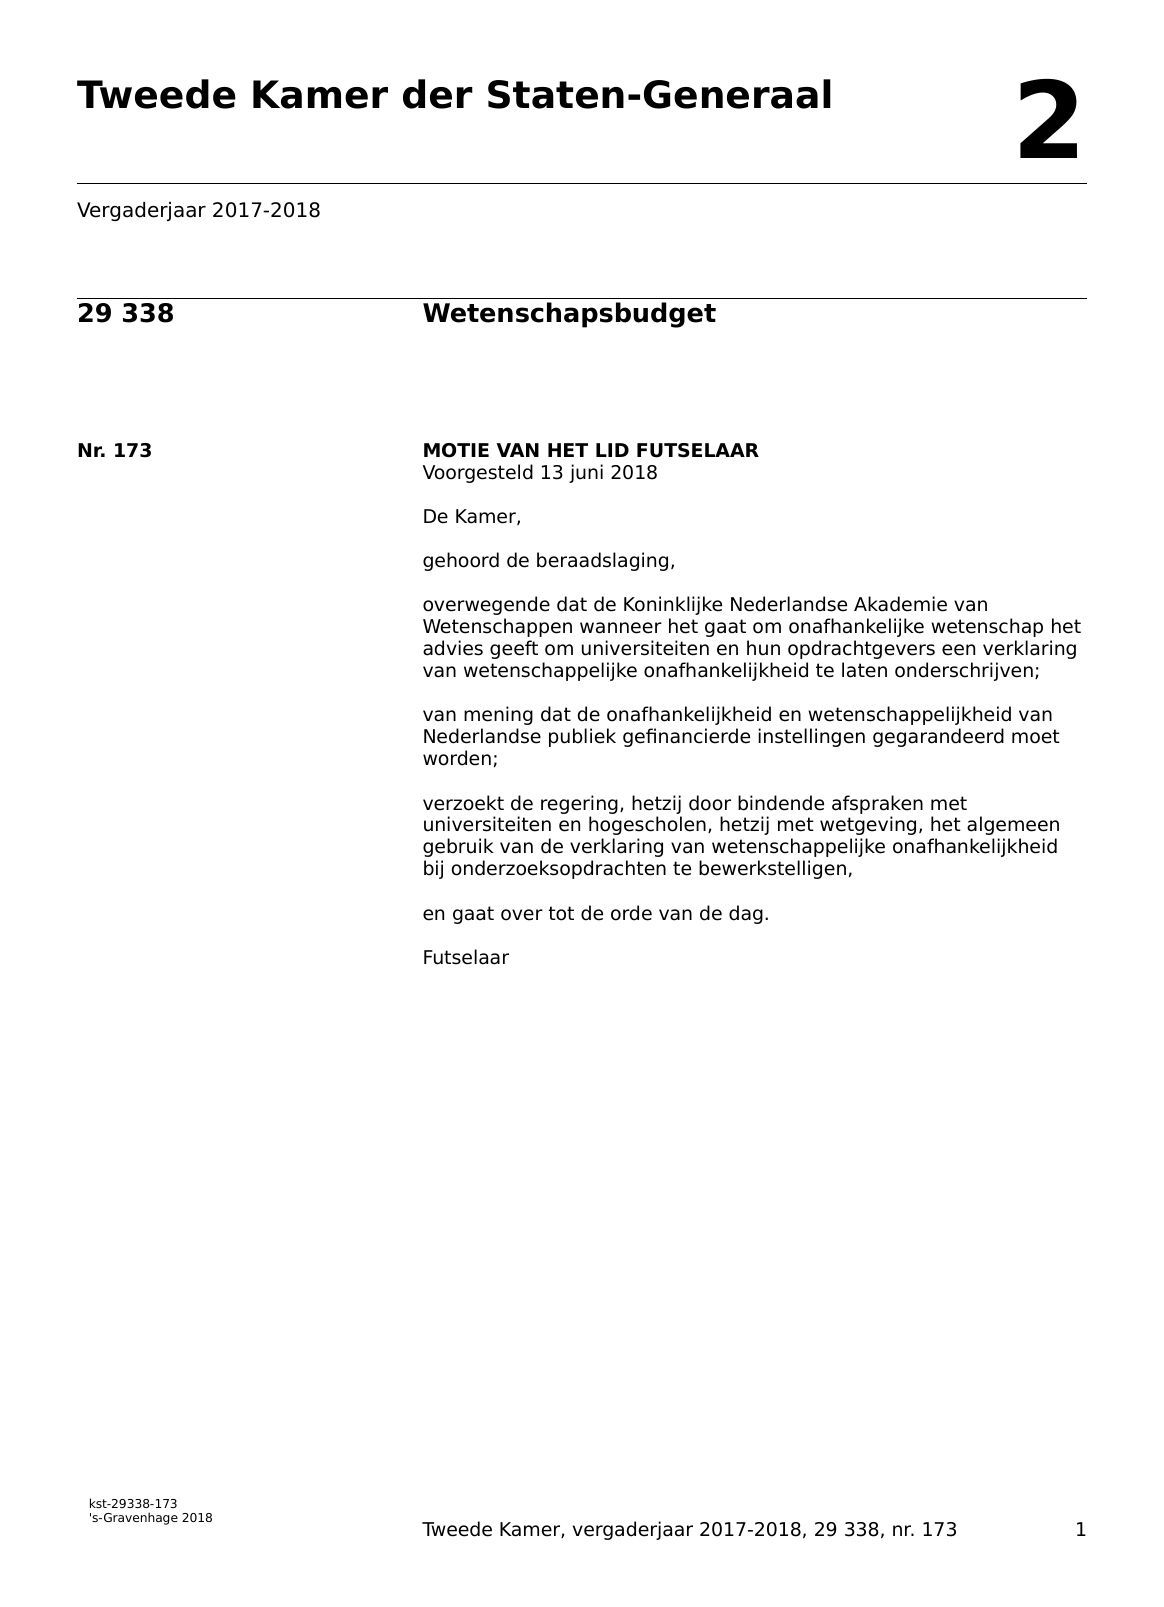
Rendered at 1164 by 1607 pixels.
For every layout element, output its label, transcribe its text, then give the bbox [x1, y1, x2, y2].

table_header Tweede Kamer der Staten-Generaal [77, 59, 886, 183]
text en gaat over tot de orde van de dag. [422, 902, 1087, 924]
text overwegende dat de Koninklijke Nederlandse Akademie van Wetenschappen wanneer het gaat om onafhankelijke wetenschap het advies geeft om universiteiten en hun opdrachtgevers een verklaring van wetenschappelijke onafhankelijkheid te laten onderschrijven; [422, 594, 1087, 682]
text De Kamer, [422, 506, 1087, 528]
text van mening dat de onafhankelijkheid en wetenschappelijkheid van Nederlandse publiek gefinancierde instellingen gegarandeerd moet worden; [422, 704, 1087, 770]
table_header 2 [886, 59, 1087, 183]
text Futselaar [422, 947, 1087, 969]
text gehoord de beraadslaging, [422, 550, 1087, 572]
text verzoekt de regering, hetzij door bindende afspraken met universiteiten en hogescholen, hetzij met wetgeving, het algemeen gebruik van de verklaring van wetenschappelijke onafhankelijkheid bij onderzoeksopdrachten te bewerkstelligen, [422, 792, 1087, 880]
text 's-Gravenhage 2018 [88, 1511, 323, 1525]
subtitle Nr. 173 MOTIE VAN HET LID FUTSELAAR [77, 440, 1087, 462]
text Voorgesteld 13 juni 2018 [422, 462, 1087, 484]
subtitle 29 338 Wetenschapsbudget [77, 299, 1087, 329]
text kst-29338-173 [88, 1497, 323, 1511]
table_cell Vergaderjaar 2017-2018 [77, 184, 1087, 298]
